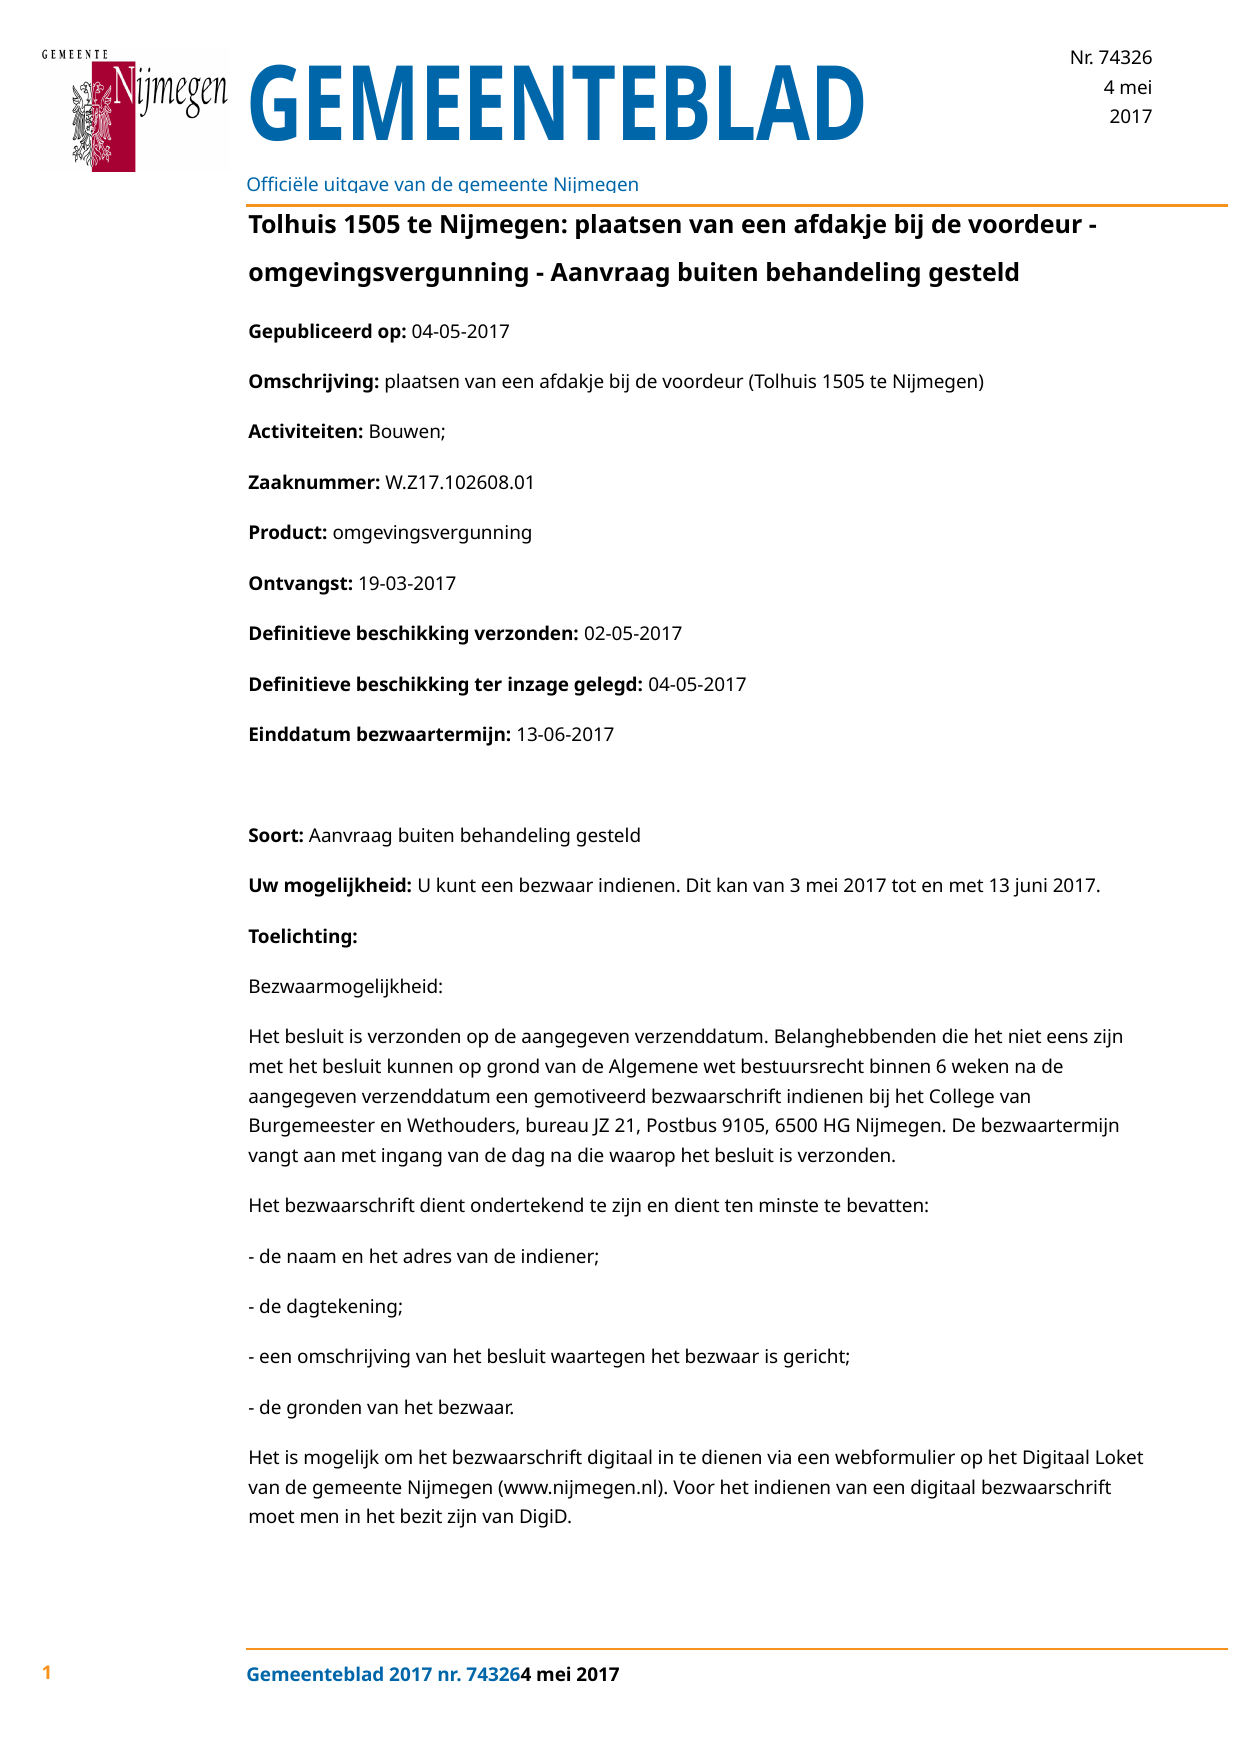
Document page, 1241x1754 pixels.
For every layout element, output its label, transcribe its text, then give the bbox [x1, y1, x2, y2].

text - een omschrijving van het besluit waartegen het bezwaar is gericht; [248, 1344, 1152, 1369]
text Soort: Aanvraag buiten behandeling gesteld [248, 822, 1152, 848]
text Ontvangst: 19-03-2017 [248, 570, 1152, 596]
text Omschrijving: plaatsen van een afdakje bij de voordeur (Tolhuis 1505 te Nijmegen) [248, 368, 1152, 394]
text Definitieve beschikking ter inzage gelegd: 04-05-2017 [248, 671, 1152, 697]
text Zaaknummer: W.Z17.102608.01 [248, 469, 1152, 495]
text Gepubliceerd op: 04-05-2017 [248, 318, 1152, 344]
picture [41, 47, 231, 172]
text Het is mogelijk om het bezwaarschrift digitaal in te dienen via een webformulier op het Digitaal Loket van de gemeente Nijmegen (www.nijmegen.nl). Voor het indienen van een digitaal bezwaarschrift moet men in het bezit zijn van DigiD. [248, 1444, 1152, 1529]
text Bezwaarmogelijkheid: [248, 973, 1152, 999]
text Toelichting: [248, 923, 1152, 949]
text Uw mogelijkheid: U kunt een bezwaar indienen. Dit kan van 3 mei 2017 tot en met 13 juni 2017. [248, 872, 1152, 898]
text - de naam en het adres van de indiener; [248, 1243, 1152, 1269]
text Product: omgevingsvergunning [248, 519, 1152, 545]
text Activiteiten: Bouwen; [248, 419, 1152, 444]
text Het besluit is verzonden op de aangegeven verzenddatum. Belanghebbenden die het niet eens zijn met het besluit kunnen op grond van de Algemene wet bestuursrecht binnen 6 weken na de aangegeven verzenddatum een gemotiveerd bezwaarschrift indienen bij het College van Burgemeester en Wethouders, bureau JZ 21, Postbus 9105, 6500 HG Nijmegen. De bezwaartermijn vangt aan met ingang van de dag na die waarop het besluit is verzonden. [248, 1024, 1152, 1168]
text Het bezwaarschrift dient ondertekend te zijn en dient ten minste te bevatten: [248, 1192, 1152, 1218]
text Definitieve beschikking verzonden: 02-05-2017 [248, 620, 1152, 646]
text Einddatum bezwaartermijn: 13-06-2017 [248, 721, 1152, 747]
text Tolhuis 1505 te Nijmegen: plaatsen van een afdakje bij de voordeur - omgevingsvergunning - Aanvraag buiten behandeling gesteld [248, 207, 1152, 288]
text - de dagtekening; [248, 1293, 1152, 1319]
text - de gronden van het bezwaar. [248, 1394, 1152, 1420]
